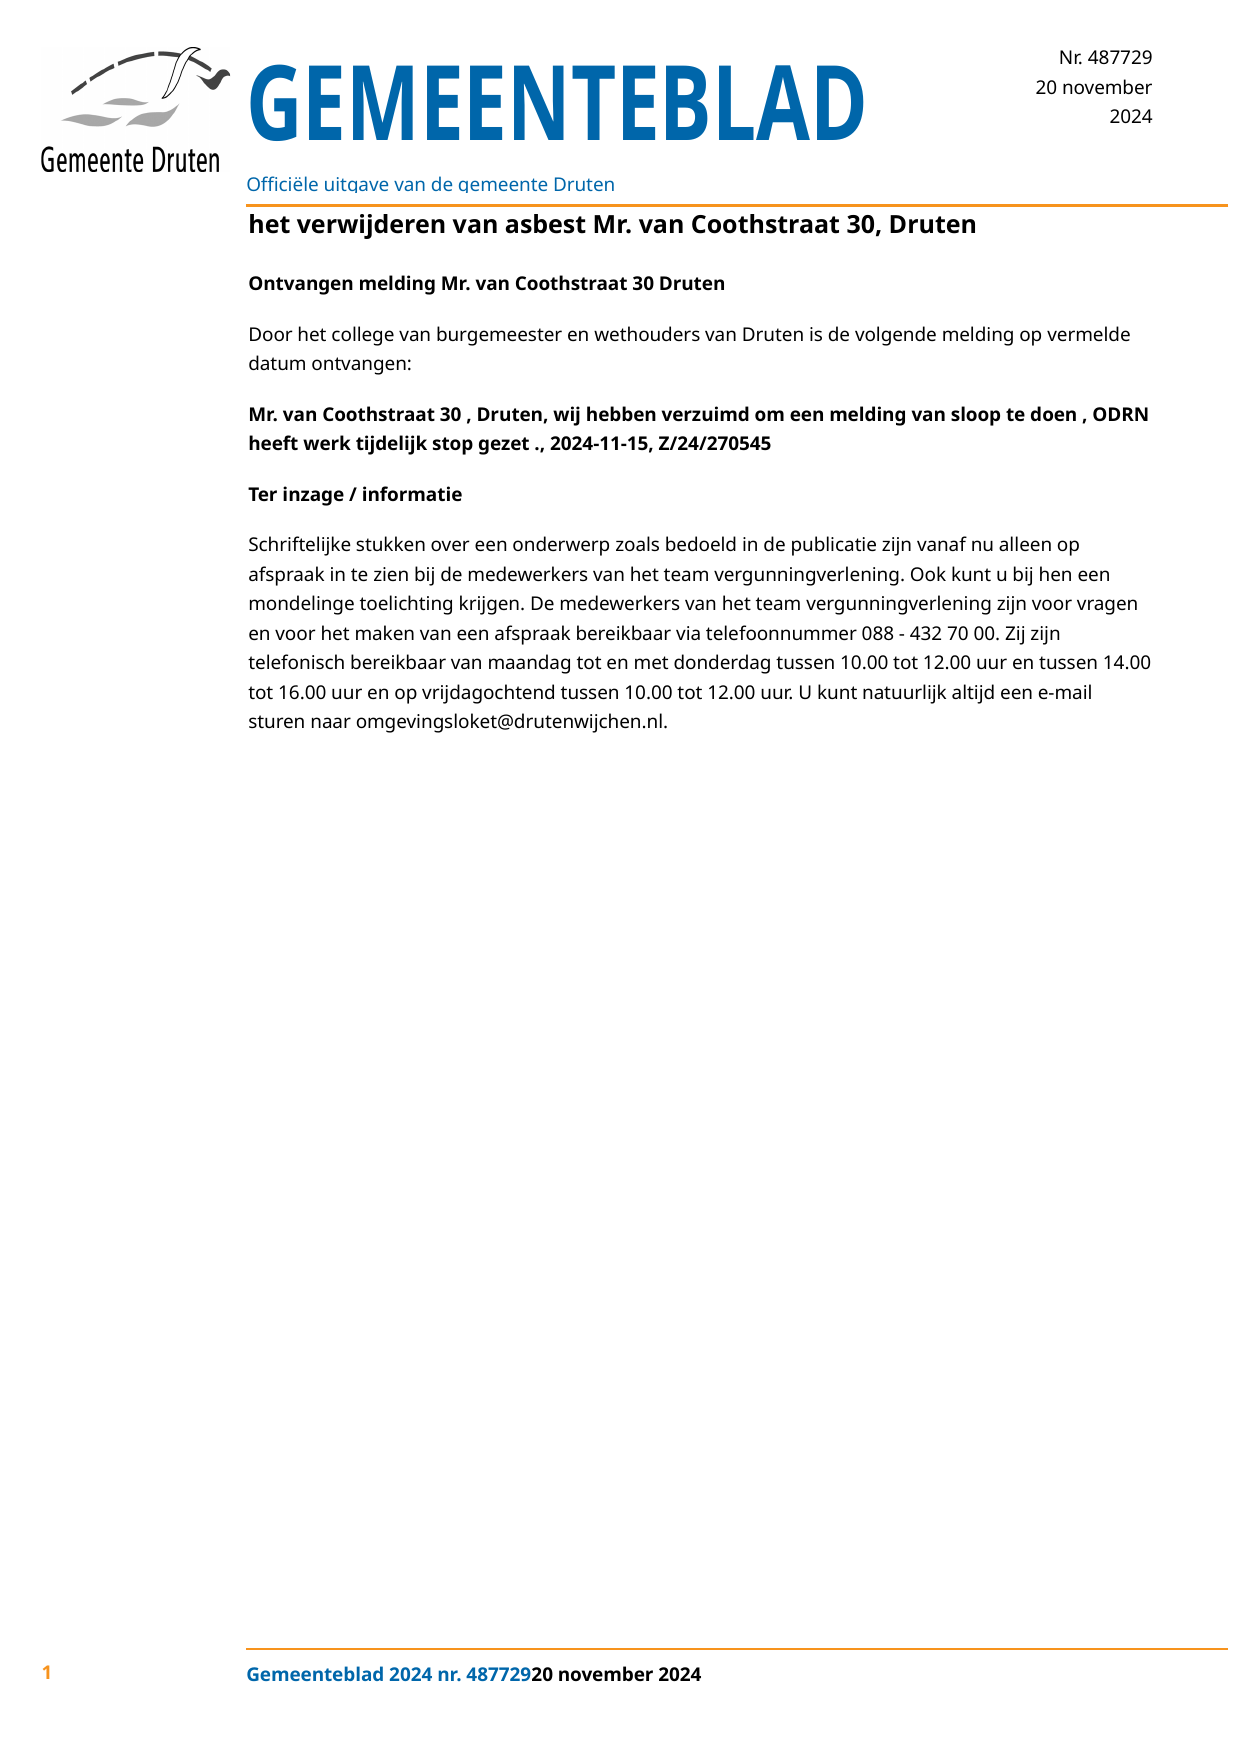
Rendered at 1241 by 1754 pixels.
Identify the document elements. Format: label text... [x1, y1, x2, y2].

text Ter inzage / informatie [248, 481, 1152, 506]
text het verwijderen van asbest Mr. van Coothstraat 30, Druten [248, 207, 1152, 241]
text Schriftelijke stukken over een onderwerp zoals bedoeld in de publicatie zijn vanaf nu alleen op afspraak in te zien bij de medewerkers van het team vergunningverlening. Ook kunt u bij hen een mondelinge toelichting krijgen. De medewerkers van het team vergunningverlening zijn voor vragen en voor het maken van een afspraak bereikbaar via telefoonnummer 088 - 432 70 00. Zij zijn telefonisch bereikbaar van maandag tot en met donderdag tussen 10.00 tot 12.00 uur en tussen 14.00 tot 16.00 uur en op vrijdagochtend tussen 10.00 tot 12.00 uur. U kunt natuurlijk altijd een e-mail sturen naar omgevingsloket@drutenwijchen.nl. [248, 531, 1152, 734]
picture [41, 47, 231, 172]
text Door het college van burgemeester en wethouders van Druten is de volgende melding op vermelde datum ontvangen: [248, 321, 1152, 376]
text Mr. van Coothstraat 30 , Druten, wij hebben verzuimd om een melding van sloop te doen , ODRN heeft werk tijdelijk stop gezet ., 2024-11-15, Z/24/270545 [248, 401, 1152, 456]
text Ontvangen melding Mr. van Coothstraat 30 Druten [248, 270, 1152, 296]
